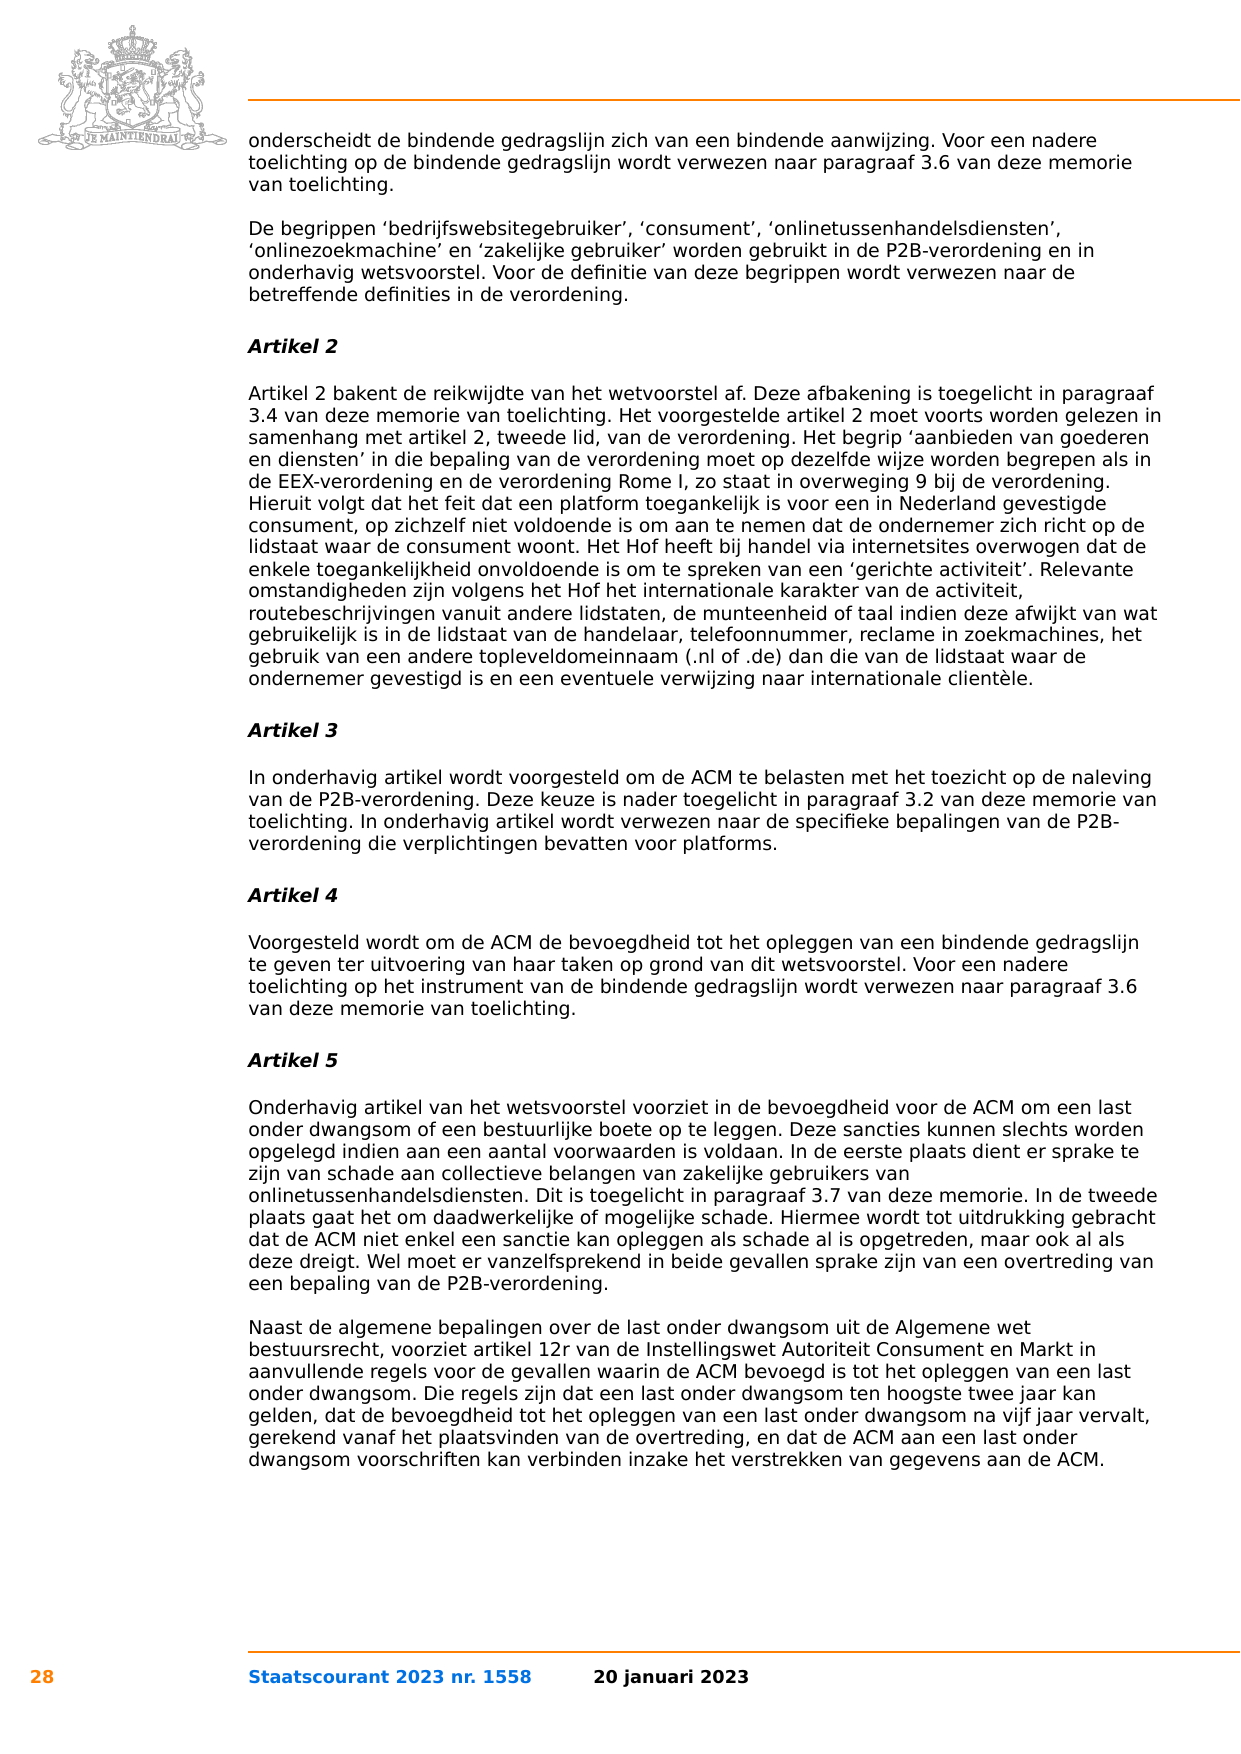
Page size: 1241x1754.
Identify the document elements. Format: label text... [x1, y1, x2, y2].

subtitle Artikel 5 [248, 1050, 1163, 1072]
text De begrippen ‘bedrijfswebsitegebruiker’, ‘consument’, ‘onlinetussenhandelsdiensten’, ‘onlinezoekmachine’ en ‘zakelijke gebruiker’ worden gebruikt in de P2B-verordening en in onderhavig wetsvoorstel. Voor de definitie van deze begrippen wordt verwezen naar de betreffende definities in de verordening. [248, 218, 1163, 306]
text Artikel 2 bakent de reikwijdte van het wetvoorstel af. Deze afbakening is toegelicht in paragraaf 3.4 van deze memorie van toelichting. Het voorgestelde artikel 2 moet voorts worden gelezen in samenhang met artikel 2, tweede lid, van de verordening. Het begrip ‘aanbieden van goederen en diensten’ in die bepaling van de verordening moet op dezelfde wijze worden begrepen als in de EEX-verordening en de verordening Rome I, zo staat in overweging 9 bij de verordening. Hieruit volgt dat het feit dat een platform toegankelijk is voor een in Nederland gevestigde consument, op zichzelf niet voldoende is om aan te nemen dat de ondernemer zich richt op de lidstaat waar de consument woont. Het Hof heeft bij handel via internetsites overwogen dat de enkele toegankelijkheid onvoldoende is om te spreken van een ‘gerichte activiteit’. Relevante omstandigheden zijn volgens het Hof het internationale karakter van de activiteit, routebeschrijvingen vanuit andere lidstaten, de munteenheid of taal indien deze afwijkt van wat gebruikelijk is in de lidstaat van de handelaar, telefoonnummer, reclame in zoekmachines, het gebruik van een andere topleveldomeinnaam (.nl of .de) dan die van de lidstaat waar de ondernemer gevestigd is en een eventuele verwijzing naar internationale clientèle. [248, 383, 1163, 690]
subtitle Artikel 3 [248, 720, 1163, 742]
subtitle Artikel 2 [248, 336, 1163, 358]
text Naast de algemene bepalingen over de last onder dwangsom uit de Algemene wet bestuursrecht, voorziet artikel 12r van de Instellingswet Autoriteit Consument en Markt in aanvullende regels voor de gevallen waarin de ACM bevoegd is tot het opleggen van een last onder dwangsom. Die regels zijn dat een last onder dwangsom ten hoogste twee jaar kan gelden, dat de bevoegdheid tot het opleggen van een last onder dwangsom na vijf jaar vervalt, gerekend vanaf het plaatsvinden van de overtreding, en dat de ACM aan een last onder dwangsom voorschriften kan verbinden inzake het verstrekken van gegevens aan de ACM. [248, 1317, 1163, 1471]
text In onderhavig artikel wordt voorgesteld om de ACM te belasten met het toezicht op de naleving van de P2B-verordening. Deze keuze is nader toegelicht in paragraaf 3.2 van deze memorie van toelichting. In onderhavig artikel wordt verwezen naar de specifieke bepalingen van de P2B-verordening die verplichtingen bevatten voor platforms. [248, 767, 1163, 855]
text Onderhavig artikel van het wetsvoorstel voorziet in de bevoegdheid voor de ACM om een last onder dwangsom of een bestuurlijke boete op te leggen. Deze sancties kunnen slechts worden opgelegd indien aan een aantal voorwaarden is voldaan. In de eerste plaats dient er sprake te zijn van schade aan collectieve belangen van zakelijke gebruikers van onlinetussenhandelsdiensten. Dit is toegelicht in paragraaf 3.7 van deze memorie. In de tweede plaats gaat het om daadwerkelijke of mogelijke schade. Hiermee wordt tot uitdrukking gebracht dat de ACM niet enkel een sanctie kan opleggen als schade al is opgetreden, maar ook al als deze dreigt. Wel moet er vanzelfsprekend in beide gevallen sprake zijn van een overtreding van een bepaling van de P2B-verordening. [248, 1097, 1163, 1295]
text onderscheidt de bindende gedragslijn zich van een bindende aanwijzing. Voor een nadere toelichting op de bindende gedragslijn wordt verwezen naar paragraaf 3.6 van deze memorie van toelichting. [248, 130, 1163, 196]
picture [38, 25, 227, 150]
text Voorgesteld wordt om de ACM de bevoegdheid tot het opleggen van een bindende gedragslijn te geven ter uitvoering van haar taken op grond van dit wetsvoorstel. Voor een nadere toelichting op het instrument van de bindende gedragslijn wordt verwezen naar paragraaf 3.6 van deze memorie van toelichting. [248, 932, 1163, 1020]
subtitle Artikel 4 [248, 885, 1163, 907]
